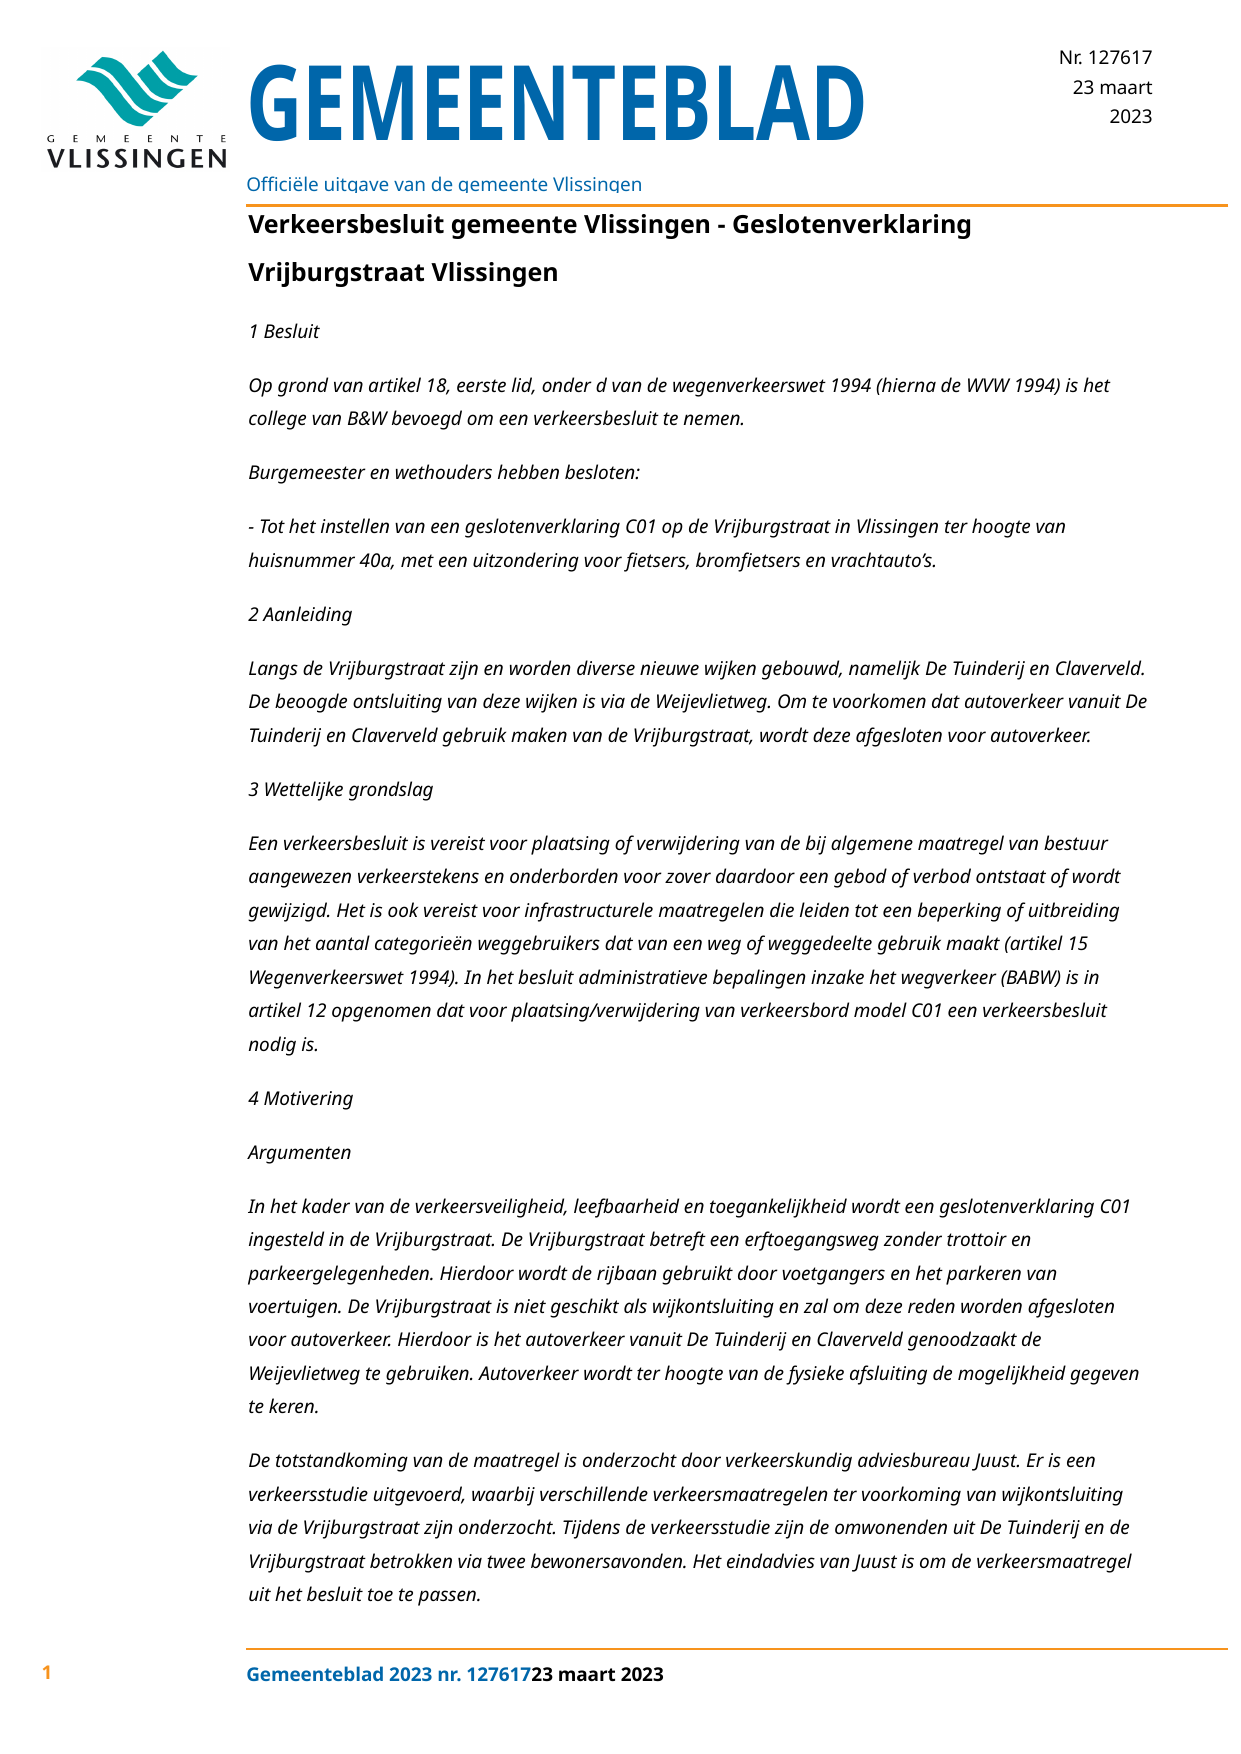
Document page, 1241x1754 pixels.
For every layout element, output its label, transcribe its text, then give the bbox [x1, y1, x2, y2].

text 2 Aanleiding [248, 601, 1152, 627]
text 4 Motivering [248, 1085, 1152, 1111]
text De totstandkoming van de maatregel is onderzocht door verkeerskundig adviesbureau Juust. Er is een verkeersstudie uitgevoerd, waarbij verschillende verkeersmaatregelen ter voorkoming van wijkontsluiting via de Vrijburgstraat zijn onderzocht. Tijdens de verkeersstudie zijn de omwonenden uit De Tuinderij en de Vrijburgstraat betrokken via twee bewonersavonden. Het eindadvies van Juust is om de verkeersmaatregel uit het besluit toe te passen. [248, 1448, 1152, 1607]
text Argumenten [248, 1139, 1152, 1164]
text - Tot het instellen van een geslotenverklaring C01 op de Vrijburgstraat in Vlissingen ter hoogte van huisnummer 40a, met een uitzondering voor fietsers, bromfietsers en vrachtauto’s. [248, 513, 1152, 573]
text Burgemeester en wethouders hebben besloten: [248, 459, 1152, 485]
text Langs de Vrijburgstraat zijn en worden diverse nieuwe wijken gebouwd, namelijk De Tuinderij en Claverveld. De beoogde ontsluiting van deze wijken is via de Weijevlietweg. Om te voorkomen dat autoverkeer vanuit De Tuinderij en Claverveld gebruik maken van de Vrijburgstraat, wordt deze afgesloten voor autoverkeer. [248, 655, 1152, 748]
text 3 Wettelijke grondslag [248, 776, 1152, 802]
text Verkeersbesluit gemeente Vlissingen - Geslotenverklaring Vrijburgstraat Vlissingen [248, 207, 1152, 288]
picture [41, 47, 231, 172]
text 1 Besluit [248, 318, 1152, 344]
text Op grond van artikel 18, eerste lid, onder d van de wegenverkeerswet 1994 (hierna de WVW 1994) is het college van B&W bevoegd om een verkeersbesluit te nemen. [248, 372, 1152, 431]
text In het kader van de verkeersveiligheid, leefbaarheid en toegankelijkheid wordt een geslotenverklaring C01 ingesteld in de Vrijburgstraat. De Vrijburgstraat betreft een erftoegangsweg zonder trottoir en parkeergelegenheden. Hierdoor wordt de rijbaan gebruikt door voetgangers en het parkeren van voertuigen. De Vrijburgstraat is niet geschikt als wijkontsluiting en zal om deze reden worden afgesloten voor autoverkeer. Hierdoor is het autoverkeer vanuit De Tuinderij en Claverveld genoodzaakt de Weijevlietweg te gebruiken. Autoverkeer wordt ter hoogte van de fysieke afsluiting de mogelijkheid gegeven te keren. [248, 1193, 1152, 1419]
text Een verkeersbesluit is vereist voor plaatsing of verwijdering van de bij algemene maatregel van bestuur aangewezen verkeerstekens en onderborden voor zover daardoor een gebod of verbod ontstaat of wordt gewijzigd. Het is ook vereist voor infrastructurele maatregelen die leiden tot een beperking of uitbreiding van het aantal categorieën weggebruikers dat van een weg of weggedeelte gebruik maakt (artikel 15 Wegenverkeerswet 1994). In het besluit administratieve bepalingen inzake het wegverkeer (BABW) is in artikel 12 opgenomen dat voor plaatsing/verwijdering van verkeersbord model C01 een verkeersbesluit nodig is. [248, 830, 1152, 1056]
